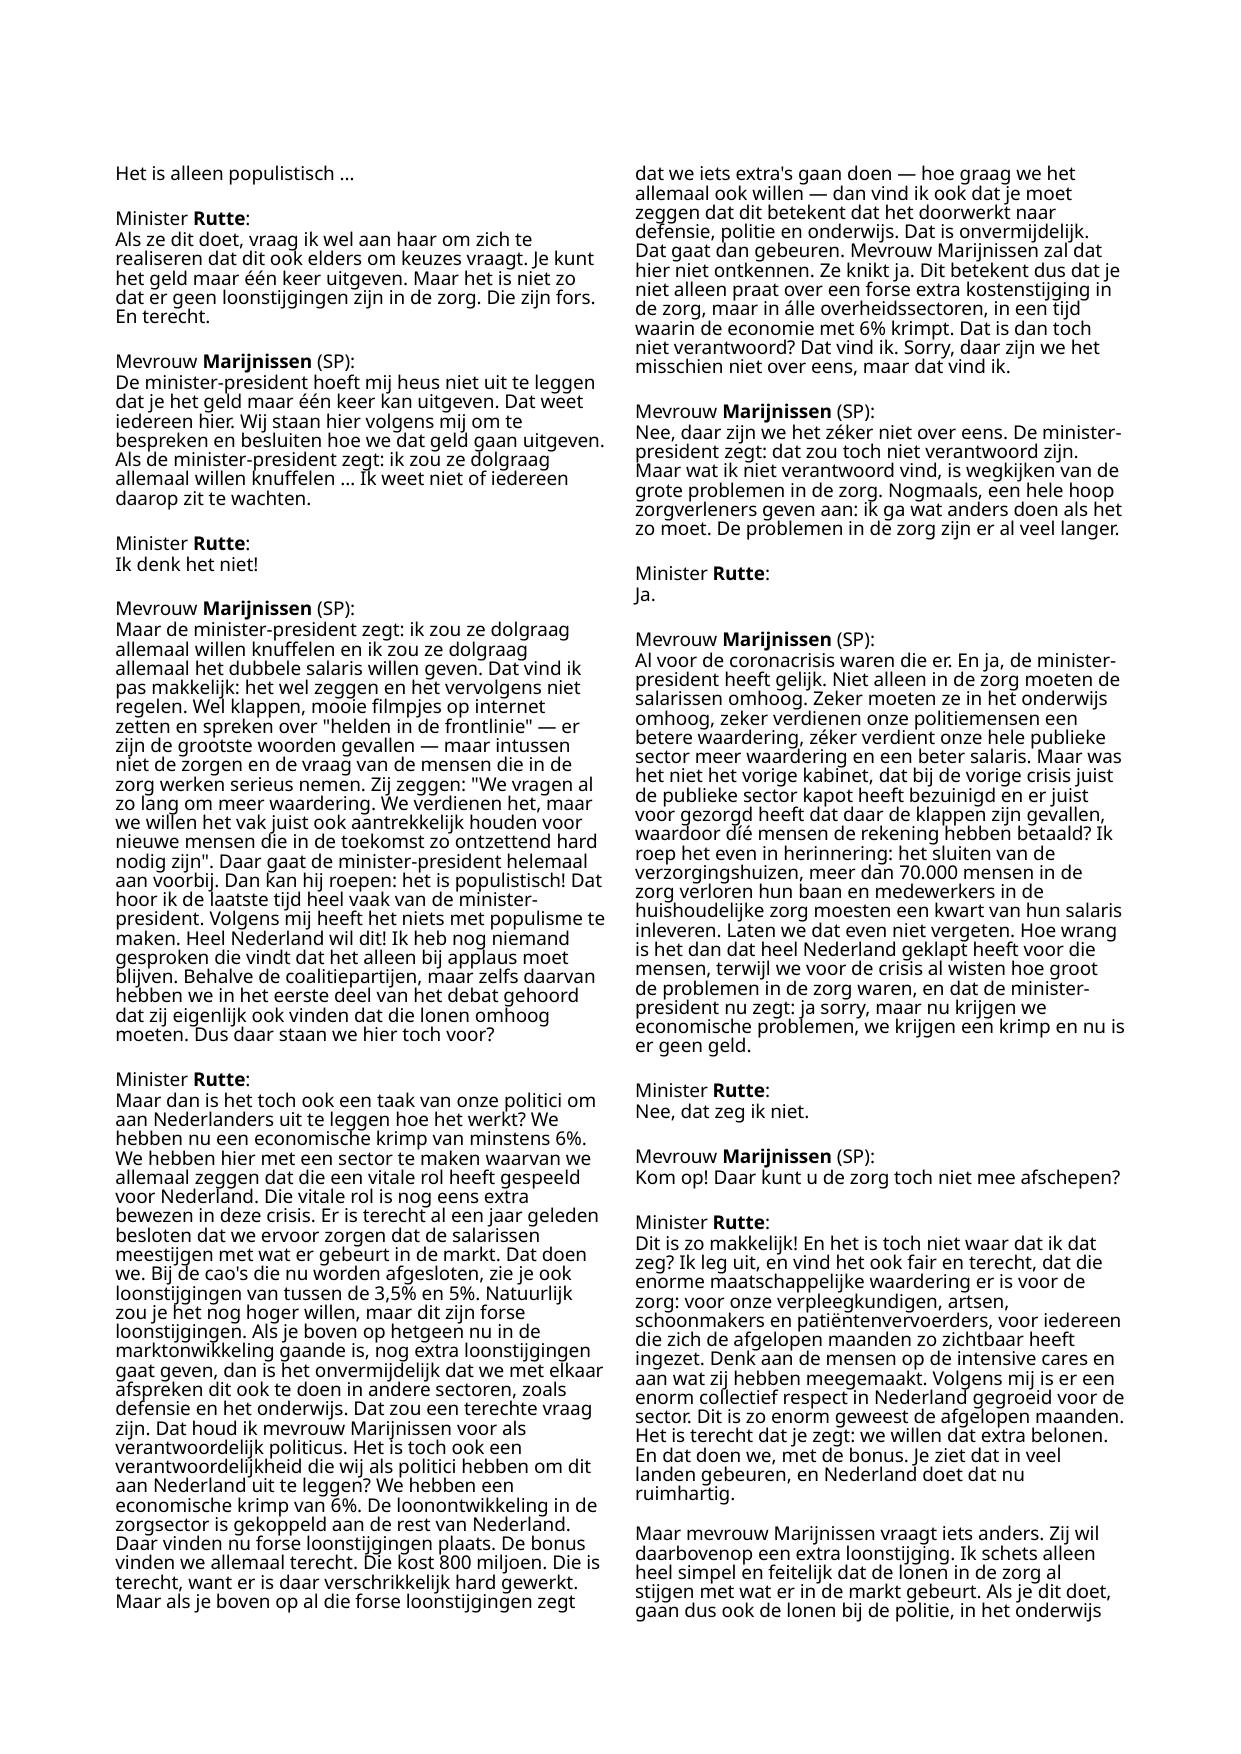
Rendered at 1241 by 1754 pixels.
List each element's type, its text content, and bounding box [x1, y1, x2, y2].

text Als ze dit doet, vraag ik wel aan haar om zich te realiseren dat dit ook elders om keuzes vraagt. Je kunt het geld maar één keer uitgeven. Maar het is niet zo dat er geen loonstijgingen zijn in de zorg. Die zijn fors. En terecht. [115, 231, 605, 327]
text Nee, dat zeg ik niet. [635, 1103, 1125, 1122]
text Ik denk het niet! [115, 556, 605, 575]
text Dit is zo makkelijk! En het is toch niet waar dat ik dat zeg? Ik leg uit, en vind het ook fair en terecht, dat die enorme maatschappelijke waardering er is voor de zorg: voor onze verpleegkundigen, artsen, schoonmakers en patiëntenvervoerders, voor iedereen die zich de afgelopen maanden zo zichtbaar heeft ingezet. Denk aan de mensen op de intensive cares en aan wat zij hebben meegemaakt. Volgens mij is er een enorm collectief respect in Nederland gegroeid voor de sector. Dit is zo enorm geweest de afgelopen maanden. Het is terecht dat je zegt: we willen dat extra belonen. En dat doen we, met de bonus. Je ziet dat in veel landen gebeuren, en Nederland doet dat nu ruimhartig. [635, 1235, 1125, 1504]
text Mevrouw Marijnissen (SP): [635, 398, 1125, 424]
text Mevrouw Marijnissen (SP): [115, 348, 605, 374]
text De minister-president hoeft mij heus niet uit te leggen dat je het geld maar één keer kan uitgeven. Dat weet iedereen hier. Wij staan hier volgens mij om te bespreken en besluiten hoe we dat geld gaan uitgeven. Als de minister-president zegt: ik zou ze dolgraag allemaal willen knuffelen … Ik weet niet of iedereen daarop zit te wachten. [115, 374, 605, 509]
text Ja. [635, 586, 1125, 605]
text Minister Rutte: [115, 1066, 605, 1092]
text dat we iets extra's gaan doen — hoe graag we het allemaal ook willen — dan vind ik ook dat je moet zeggen dat dit betekent dat het doorwerkt naar defensie, politie en onderwijs. Dat is onvermijdelijk. Dat gaat dan gebeuren. Mevrouw Marijnissen zal dat hier niet ontkennen. Ze knikt ja. Dit betekent dus dat je niet alleen praat over een forse extra kostenstijging in de zorg, maar in álle overheidssectoren, in een tijd waarin de economie met 6% krimpt. Dat is dan toch niet verantwoord? Dat vind ik. Sorry, daar zijn we het misschien niet over eens, maar dat vind ik. [635, 165, 1125, 377]
text Nee, daar zijn we het zéker niet over eens. De minister-president zegt: dat zou toch niet verantwoord zijn. Maar wat ik niet verantwoord vind, is wegkijken van de grote problemen in de zorg. Nogmaals, een hele hoop zorgverleners geven aan: ik ga wat anders doen als het zo moet. De problemen in de zorg zijn er al veel langer. [635, 424, 1125, 539]
text Maar de minister-president zegt: ik zou ze dolgraag allemaal willen knuffelen en ik zou ze dolgraag allemaal het dubbele salaris willen geven. Dat vind ik pas makkelijk: het wel zeggen en het vervolgens niet regelen. Wel klappen, mooie filmpjes op internet zetten en spreken over "helden in de frontlinie" — er zijn de grootste woorden gevallen — maar intussen niet de zorgen en de vraag van de mensen die in de zorg werken serieus nemen. Zij zeggen: "We vragen al zo lang om meer waardering. We verdienen het, maar we willen het vak juist ook aantrekkelijk houden voor nieuwe mensen die in de toekomst zo ontzettend hard nodig zijn". Daar gaat de minister-president helemaal aan voorbij. Dan kan hij roepen: het is populistisch! Dat hoor ik de laatste tijd heel vaak van de minister-president. Volgens mij heeft het niets met populisme te maken. Heel Nederland wil dit! Ik heb nog niemand gesproken die vindt dat het alleen bij applaus moet blijven. Behalve de coalitiepartijen, maar zelfs daarvan hebben we in het eerste deel van het debat gehoord dat zij eigenlijk ook vinden dat die lonen omhoog moeten. Dus daar staan we hier toch voor? [115, 621, 605, 1045]
text Mevrouw Marijnissen (SP): [635, 1143, 1125, 1169]
text Het is alleen populistisch … [115, 165, 605, 184]
text Maar mevrouw Marijnissen vraagt iets anders. Zij wil daarbovenop een extra loonstijging. Ik schets alleen heel simpel en feitelijk dat de lonen in de zorg al stijgen met wat er in de markt gebeurt. Als je dit doet, gaan dus ook de lonen bij de politie, in het onderwijs [635, 1525, 1125, 1622]
text Minister Rutte: [115, 530, 605, 556]
text Mevrouw Marijnissen (SP): [635, 626, 1125, 652]
text Minister Rutte: [635, 1077, 1125, 1103]
text Mevrouw Marijnissen (SP): [115, 596, 605, 621]
text Minister Rutte: [635, 560, 1125, 586]
text Kom op! Daar kunt u de zorg toch niet mee afschepen? [635, 1169, 1125, 1188]
text Minister Rutte: [635, 1209, 1125, 1235]
text Al voor de coronacrisis waren die er. En ja, de minister-president heeft gelijk. Niet alleen in de zorg moeten de salarissen omhoog. Zeker moeten ze in het onderwijs omhoog, zeker verdienen onze politiemensen een betere waardering, zéker verdient onze hele publieke sector meer waardering en een beter salaris. Maar was het niet het vorige kabinet, dat bij de vorige crisis juist de publieke sector kapot heeft bezuinigd en er juist voor gezorgd heeft dat daar de klappen zijn gevallen, waardoor díé mensen de rekening hebben betaald? Ik roep het even in herinnering: het sluiten van de verzorgingshuizen, meer dan 70.000 mensen in de zorg verloren hun baan en medewerkers in de huishoudelijke zorg moesten een kwart van hun salaris inleveren. Laten we dat even niet vergeten. Hoe wrang is het dan dat heel Nederland geklapt heeft voor die mensen, terwijl we voor de crisis al wisten hoe groot de problemen in de zorg waren, en dat de minister-president nu zegt: ja sorry, maar nu krijgen we economische problemen, we krijgen een krimp en nu is er geen geld. [635, 652, 1125, 1057]
text Maar dan is het toch ook een taak van onze politici om aan Nederlanders uit te leggen hoe het werkt? We hebben nu een economische krimp van minstens 6%. We hebben hier met een sector te maken waarvan we allemaal zeggen dat die een vitale rol heeft gespeeld voor Nederland. Die vitale rol is nog eens extra bewezen in deze crisis. Er is terecht al een jaar geleden besloten dat we ervoor zorgen dat de salarissen meestijgen met wat er gebeurt in de markt. Dat doen we. Bij de cao's die nu worden afgesloten, zie je ook loonstijgingen van tussen de 3,5% en 5%. Natuurlijk zou je het nog hoger willen, maar dit zijn forse loonstijgingen. Als je boven op hetgeen nu in de marktonwikkeling gaande is, nog extra loonstijgingen gaat geven, dan is het onvermijdelijk dat we met elkaar afspreken dit ook te doen in andere sectoren, zoals defensie en het onderwijs. Dat zou een terechte vraag zijn. Dat houd ik mevrouw Marijnissen voor als verantwoordelijk politicus. Het is toch ook een verantwoordelijkheid die wij als politici hebben om dit aan Nederland uit te leggen? We hebben een economische krimp van 6%. De loonontwikkeling in de zorgsector is gekoppeld aan de rest van Nederland. Daar vinden nu forse loonstijgingen plaats. De bonus vinden we allemaal terecht. Die kost 800 miljoen. Die is terecht, want er is daar verschrikkelijk hard gewerkt. Maar als je boven op al die forse loonstijgingen zegt [115, 1092, 605, 1612]
text Minister Rutte: [115, 205, 605, 231]
